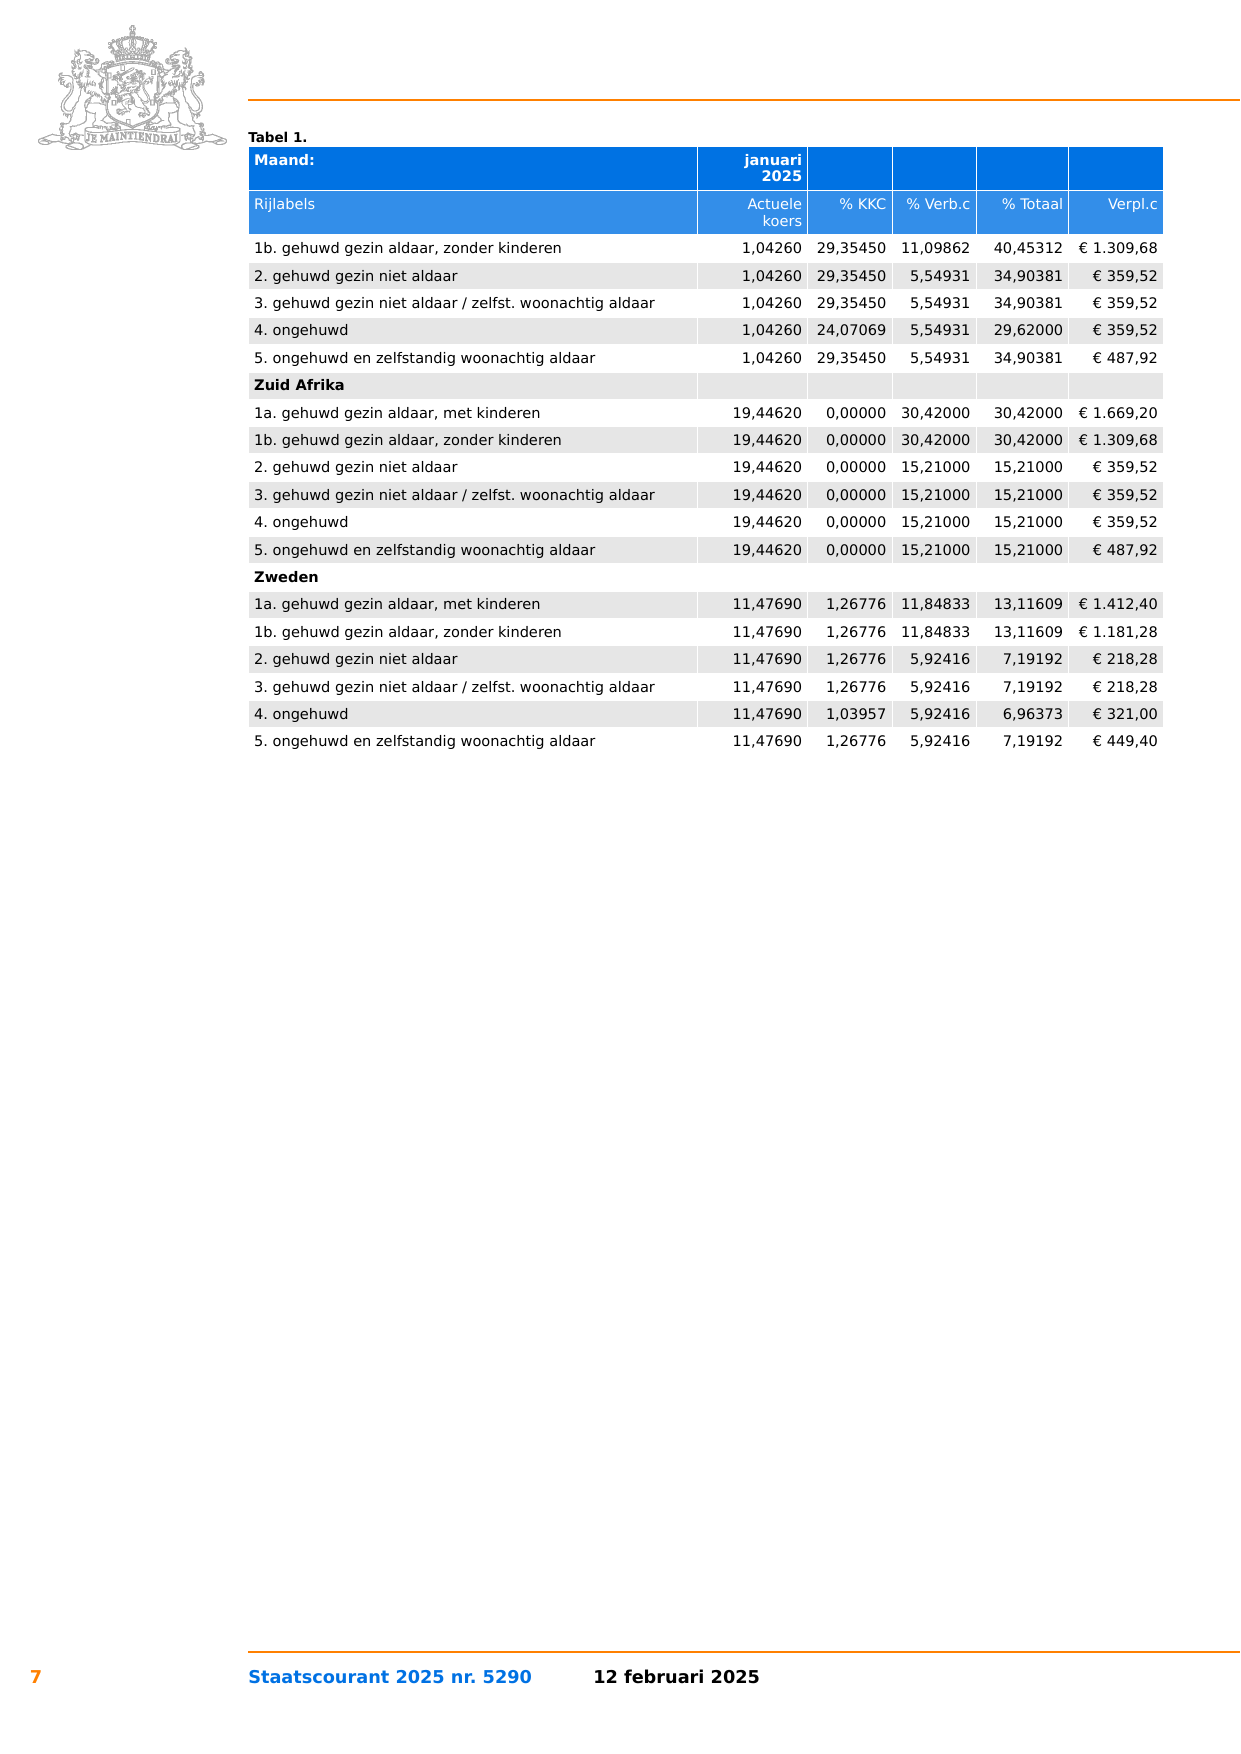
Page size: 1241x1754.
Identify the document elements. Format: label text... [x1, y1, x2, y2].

table_cell 19,44620 [698, 482, 807, 508]
table_cell 1b. gehuwd gezin aldaar, zonder kinderen [249, 619, 697, 645]
table_cell 2. gehuwd gezin niet aldaar [249, 263, 697, 289]
table_cell 5,92416 [893, 729, 976, 755]
table_cell 19,44620 [698, 509, 807, 536]
table_cell 40,45312 [977, 235, 1068, 262]
table_cell [808, 564, 892, 591]
table_cell 1,04260 [698, 318, 807, 344]
table_cell 11,47690 [698, 674, 807, 700]
table_cell 1,04260 [698, 290, 807, 317]
table_cell Zweden [249, 564, 697, 591]
table_cell € 449,40 [1069, 729, 1163, 755]
table_cell [893, 564, 976, 591]
table_cell € 1.181,28 [1069, 619, 1163, 645]
table_cell 30,42000 [893, 427, 976, 453]
table_cell [893, 373, 976, 399]
table_cell [808, 147, 892, 190]
table_cell Rijlabels [249, 191, 697, 234]
table_cell Verpl.c [1069, 191, 1163, 234]
table_cell % Verb.c [893, 191, 976, 234]
table_cell [977, 373, 1068, 399]
table_cell januari 2025 [698, 147, 807, 190]
table_cell 29,62000 [977, 318, 1068, 344]
table_cell 11,47690 [698, 619, 807, 645]
table_cell 29,35450 [808, 345, 892, 371]
table_cell € 321,00 [1069, 701, 1163, 727]
table_cell 11,47690 [698, 729, 807, 755]
table_cell 5,54931 [893, 263, 976, 289]
table_cell 1,04260 [698, 235, 807, 262]
table_cell 29,35450 [808, 263, 892, 289]
table_cell 3. gehuwd gezin niet aldaar / zelfst. woonachtig aldaar [249, 674, 697, 700]
table_cell 11,47690 [698, 592, 807, 618]
table_cell € 487,92 [1069, 345, 1163, 371]
table_cell 0,00000 [808, 537, 892, 563]
table_cell € 359,52 [1069, 318, 1163, 344]
table_cell 4. ongehuwd [249, 509, 697, 536]
table_cell [977, 147, 1068, 190]
table_cell 1b. gehuwd gezin aldaar, zonder kinderen [249, 427, 697, 453]
table_cell 0,00000 [808, 400, 892, 426]
table_cell 1,26776 [808, 592, 892, 618]
table_cell [698, 373, 807, 399]
table_cell 5,54931 [893, 345, 976, 371]
table_cell 15,21000 [977, 537, 1068, 563]
table_cell 15,21000 [977, 482, 1068, 508]
table_cell 1a. gehuwd gezin aldaar, met kinderen [249, 400, 697, 426]
table_cell 5,54931 [893, 318, 976, 344]
table_cell % KKC [808, 191, 892, 234]
table_cell 5,54931 [893, 290, 976, 317]
table_cell € 359,52 [1069, 509, 1163, 536]
table_cell 4. ongehuwd [249, 701, 697, 727]
table_cell 30,42000 [893, 400, 976, 426]
table_cell 15,21000 [893, 509, 976, 536]
table_header Tabel 1. [248, 130, 1163, 146]
table_cell 0,00000 [808, 455, 892, 481]
table_cell € 487,92 [1069, 537, 1163, 563]
table_cell 1,26776 [808, 729, 892, 755]
table_cell 30,42000 [977, 400, 1068, 426]
table_cell [893, 147, 976, 190]
table_cell 0,00000 [808, 482, 892, 508]
table_cell 0,00000 [808, 427, 892, 453]
table_cell 6,96373 [977, 701, 1068, 727]
table_cell 15,21000 [893, 482, 976, 508]
table_cell 1,04260 [698, 345, 807, 371]
table_cell € 359,52 [1069, 263, 1163, 289]
table_cell 30,42000 [977, 427, 1068, 453]
table_cell 2. gehuwd gezin niet aldaar [249, 646, 697, 673]
table_cell 11,47690 [698, 701, 807, 727]
table_cell € 218,28 [1069, 674, 1163, 700]
table_cell 34,90381 [977, 290, 1068, 317]
table_cell 11,84833 [893, 619, 976, 645]
table_cell 29,35450 [808, 290, 892, 317]
table_cell [808, 373, 892, 399]
table_cell Zuid Afrika [249, 373, 697, 399]
table_cell 5. ongehuwd en zelfstandig woonachtig aldaar [249, 537, 697, 563]
table_cell 5,92416 [893, 701, 976, 727]
table_cell € 1.309,68 [1069, 427, 1163, 453]
picture [38, 25, 227, 150]
table_cell 19,44620 [698, 400, 807, 426]
table_cell 1b. gehuwd gezin aldaar, zonder kinderen [249, 235, 697, 262]
table_cell [977, 564, 1068, 591]
table_cell 24,07069 [808, 318, 892, 344]
table_cell 15,21000 [893, 455, 976, 481]
table_cell 1,26776 [808, 674, 892, 700]
table_cell 13,11609 [977, 592, 1068, 618]
table_cell 4. ongehuwd [249, 318, 697, 344]
table_cell 5,92416 [893, 674, 976, 700]
table_cell 5. ongehuwd en zelfstandig woonachtig aldaar [249, 729, 697, 755]
table_cell 7,19192 [977, 729, 1068, 755]
table_cell 15,21000 [893, 537, 976, 563]
table_cell [1069, 147, 1163, 190]
table_cell 7,19192 [977, 646, 1068, 673]
table_cell 34,90381 [977, 263, 1068, 289]
table_cell [698, 564, 807, 591]
table_cell 3. gehuwd gezin niet aldaar / zelfst. woonachtig aldaar [249, 482, 697, 508]
table_cell € 1.309,68 [1069, 235, 1163, 262]
table_cell 15,21000 [977, 509, 1068, 536]
table_cell 19,44620 [698, 537, 807, 563]
table_cell 1,26776 [808, 646, 892, 673]
table_cell 0,00000 [808, 509, 892, 536]
table_cell [1069, 564, 1163, 591]
table_cell 5. ongehuwd en zelfstandig woonachtig aldaar [249, 345, 697, 371]
table_cell 7,19192 [977, 674, 1068, 700]
table_cell 3. gehuwd gezin niet aldaar / zelfst. woonachtig aldaar [249, 290, 697, 317]
table_cell € 359,52 [1069, 482, 1163, 508]
table_cell 11,09862 [893, 235, 976, 262]
table_cell 13,11609 [977, 619, 1068, 645]
table_cell 5,92416 [893, 646, 976, 673]
table_cell 34,90381 [977, 345, 1068, 371]
table_cell 15,21000 [977, 455, 1068, 481]
table_cell € 218,28 [1069, 646, 1163, 673]
table_cell 19,44620 [698, 455, 807, 481]
table_cell Actuele koers [698, 191, 807, 234]
table_cell 1,26776 [808, 619, 892, 645]
table_cell € 359,52 [1069, 455, 1163, 481]
table_cell € 359,52 [1069, 290, 1163, 317]
table_cell € 1.412,40 [1069, 592, 1163, 618]
table_cell 2. gehuwd gezin niet aldaar [249, 455, 697, 481]
table_cell 19,44620 [698, 427, 807, 453]
table_cell 1,03957 [808, 701, 892, 727]
table_cell 29,35450 [808, 235, 892, 262]
table_cell % Totaal [977, 191, 1068, 234]
table_cell 11,47690 [698, 646, 807, 673]
table_cell 1a. gehuwd gezin aldaar, met kinderen [249, 592, 697, 618]
table_cell 11,84833 [893, 592, 976, 618]
table_cell 1,04260 [698, 263, 807, 289]
table_cell Maand: [249, 147, 697, 190]
table_cell € 1.669,20 [1069, 400, 1163, 426]
table_cell [1069, 373, 1163, 399]
